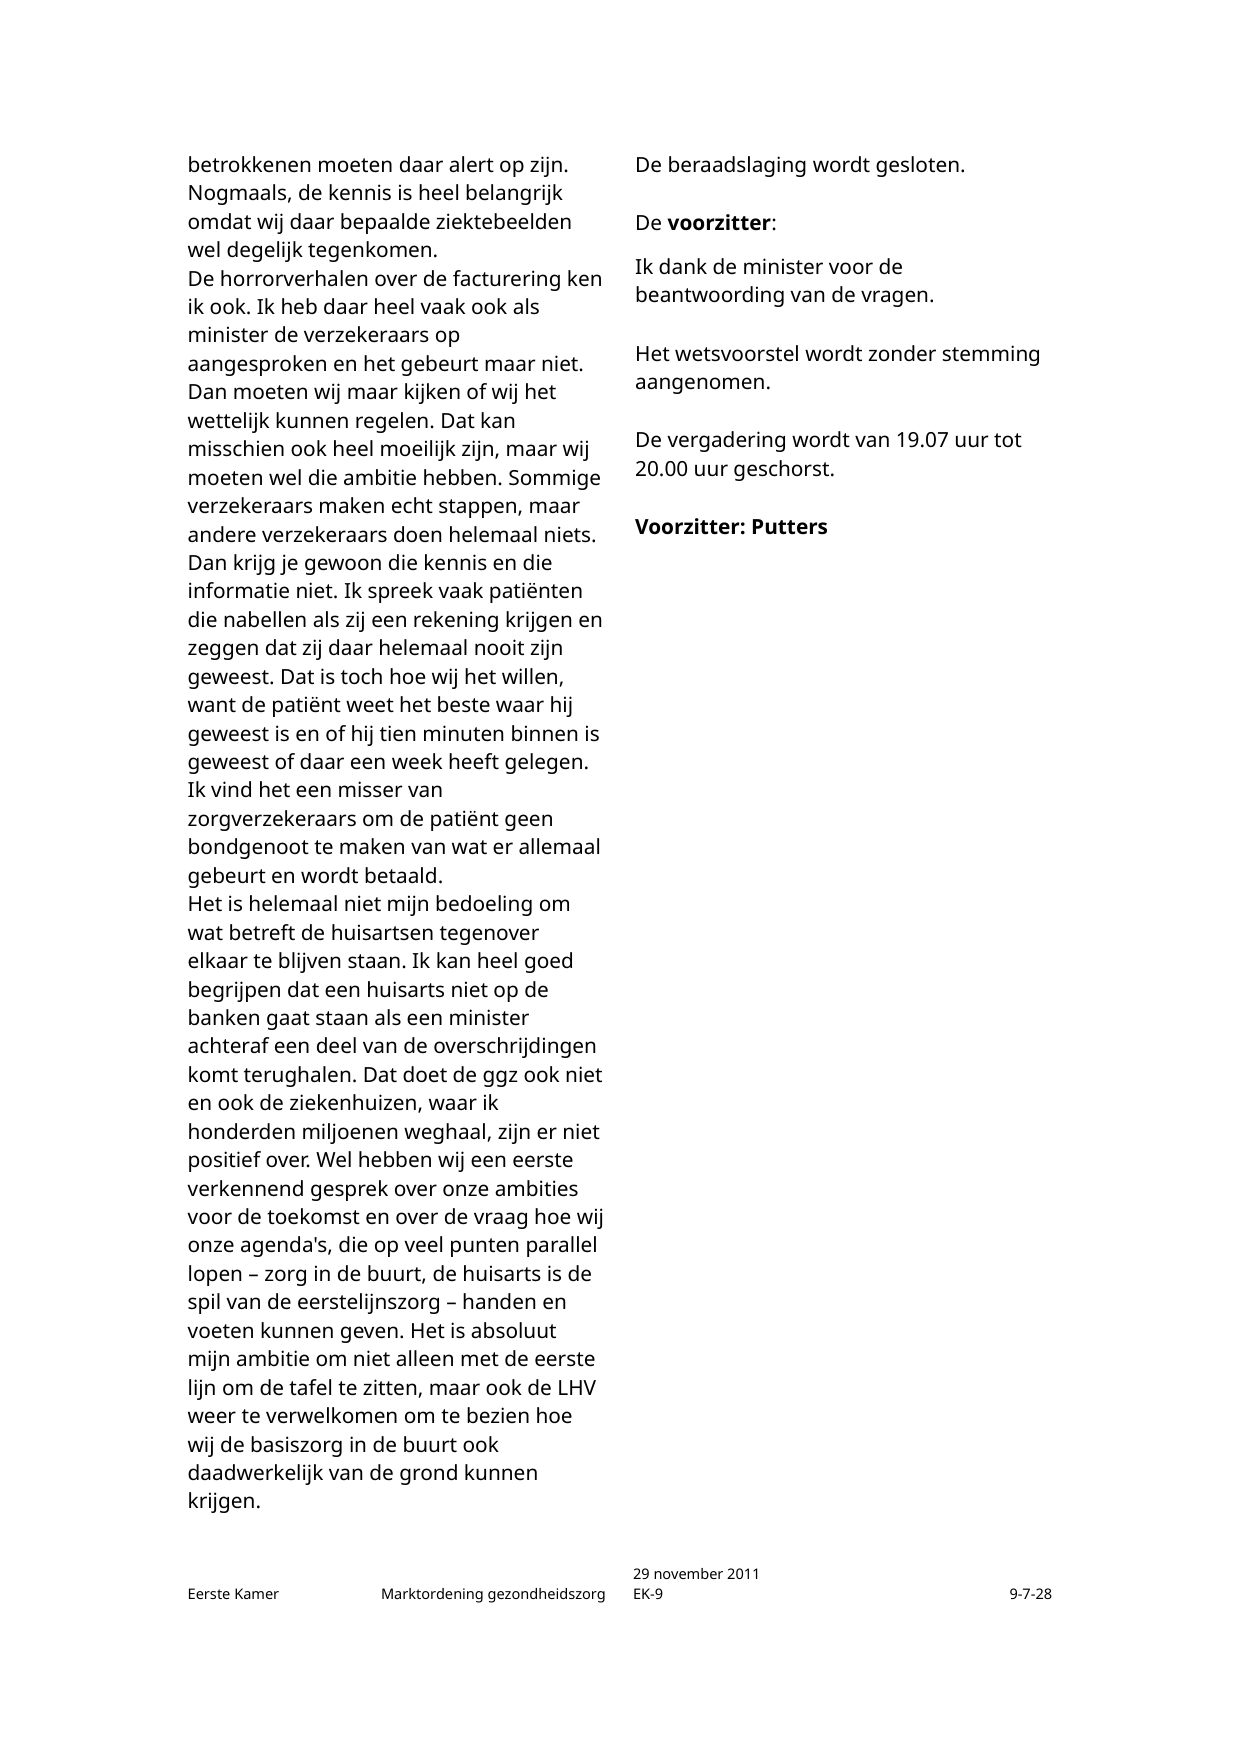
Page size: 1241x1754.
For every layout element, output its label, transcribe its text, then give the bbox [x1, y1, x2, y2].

text Voorzitter: Putters [635, 512, 1053, 541]
text De voorzitter: [635, 208, 1053, 237]
text Het wetsvoorstel wordt zonder stemming aangenomen. [635, 339, 1053, 396]
text De vergadering wordt van 19.07 uur tot 20.00 uur geschorst. [635, 426, 1053, 482]
text De horrorverhalen over de facturering ken ik ook. Ik heb daar heel vaak ook als minister de verzekeraars op aangesproken en het gebeurt maar niet. Dan moeten wij maar kijken of wij het wettelijk kunnen regelen. Dat kan misschien ook heel moeilijk zijn, maar wij moeten wel die ambitie hebben. Sommige verzekeraars maken echt stappen, maar andere verzekeraars doen helemaal niets. Dan krijg je gewoon die kennis en die informatie niet. Ik spreek vaak patiënten die nabellen als zij een rekening krijgen en zeggen dat zij daar helemaal nooit zijn geweest. Dat is toch hoe wij het willen, want de patiënt weet het beste waar hij geweest is en of hij tien minuten binnen is geweest of daar een week heeft gelegen. Ik vind het een misser van zorgverzekeraars om de patiënt geen bondgenoot te maken van wat er allemaal gebeurt en wordt betaald. [187, 264, 605, 889]
text De beraadslaging wordt gesloten. [635, 150, 1053, 178]
text Het is helemaal niet mijn bedoeling om wat betreft de huisartsen tegenover elkaar te blijven staan. Ik kan heel goed begrijpen dat een huisarts niet op de banken gaat staan als een minister achteraf een deel van de overschrijdingen komt terughalen. Dat doet de ggz ook niet en ook de ziekenhuizen, waar ik honderden miljoenen weghaal, zijn er niet positief over. Wel hebben wij een eerste verkennend gesprek over onze ambities voor de toekomst en over de vraag hoe wij onze agenda's, die op veel punten parallel lopen – zorg in de buurt, de huisarts is de spil van de eerstelijnszorg – handen en voeten kunnen geven. Het is absoluut mijn ambitie om niet alleen met de eerste lijn om de tafel te zitten, maar ook de LHV weer te verwelkomen om te bezien hoe wij de basiszorg in de buurt ook daadwerkelijk van de grond kunnen krijgen. [187, 889, 605, 1515]
text betrokkenen moeten daar alert op zijn. Nogmaals, de kennis is heel belangrijk omdat wij daar bepaalde ziektebeelden wel degelijk tegenkomen. [187, 150, 605, 264]
text Ik dank de minister voor de beantwoording van de vragen. [635, 252, 1053, 309]
